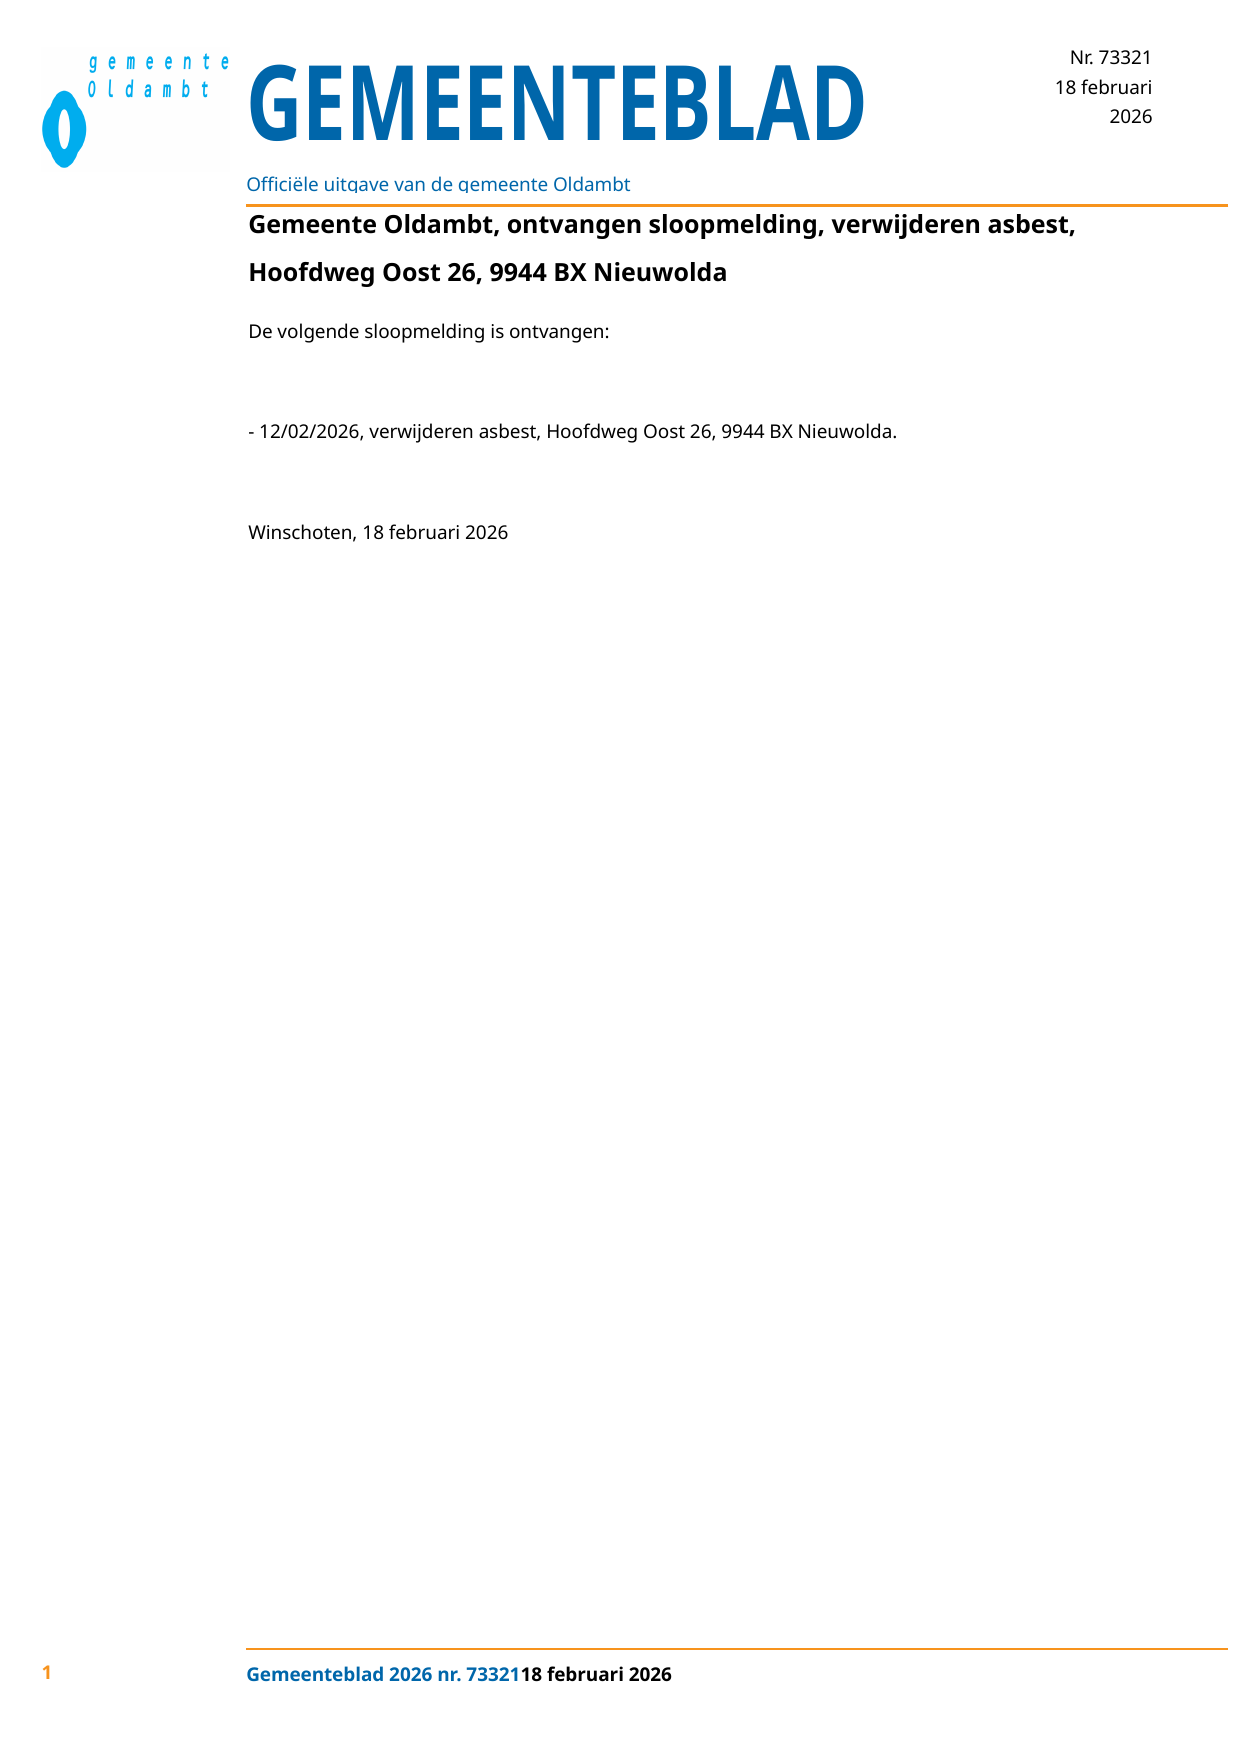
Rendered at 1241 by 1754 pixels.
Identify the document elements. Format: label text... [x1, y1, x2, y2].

picture [41, 47, 231, 172]
text - 12/02/2026, verwijderen asbest, Hoofdweg Oost 26, 9944 BX Nieuwolda. [248, 419, 1152, 444]
text Winschoten, 18 februari 2026 [248, 519, 1152, 545]
text Gemeente Oldambt, ontvangen sloopmelding, verwijderen asbest, Hoofdweg Oost 26, 9944 BX Nieuwolda [248, 207, 1152, 288]
text De volgende sloopmelding is ontvangen: [248, 318, 1152, 344]
